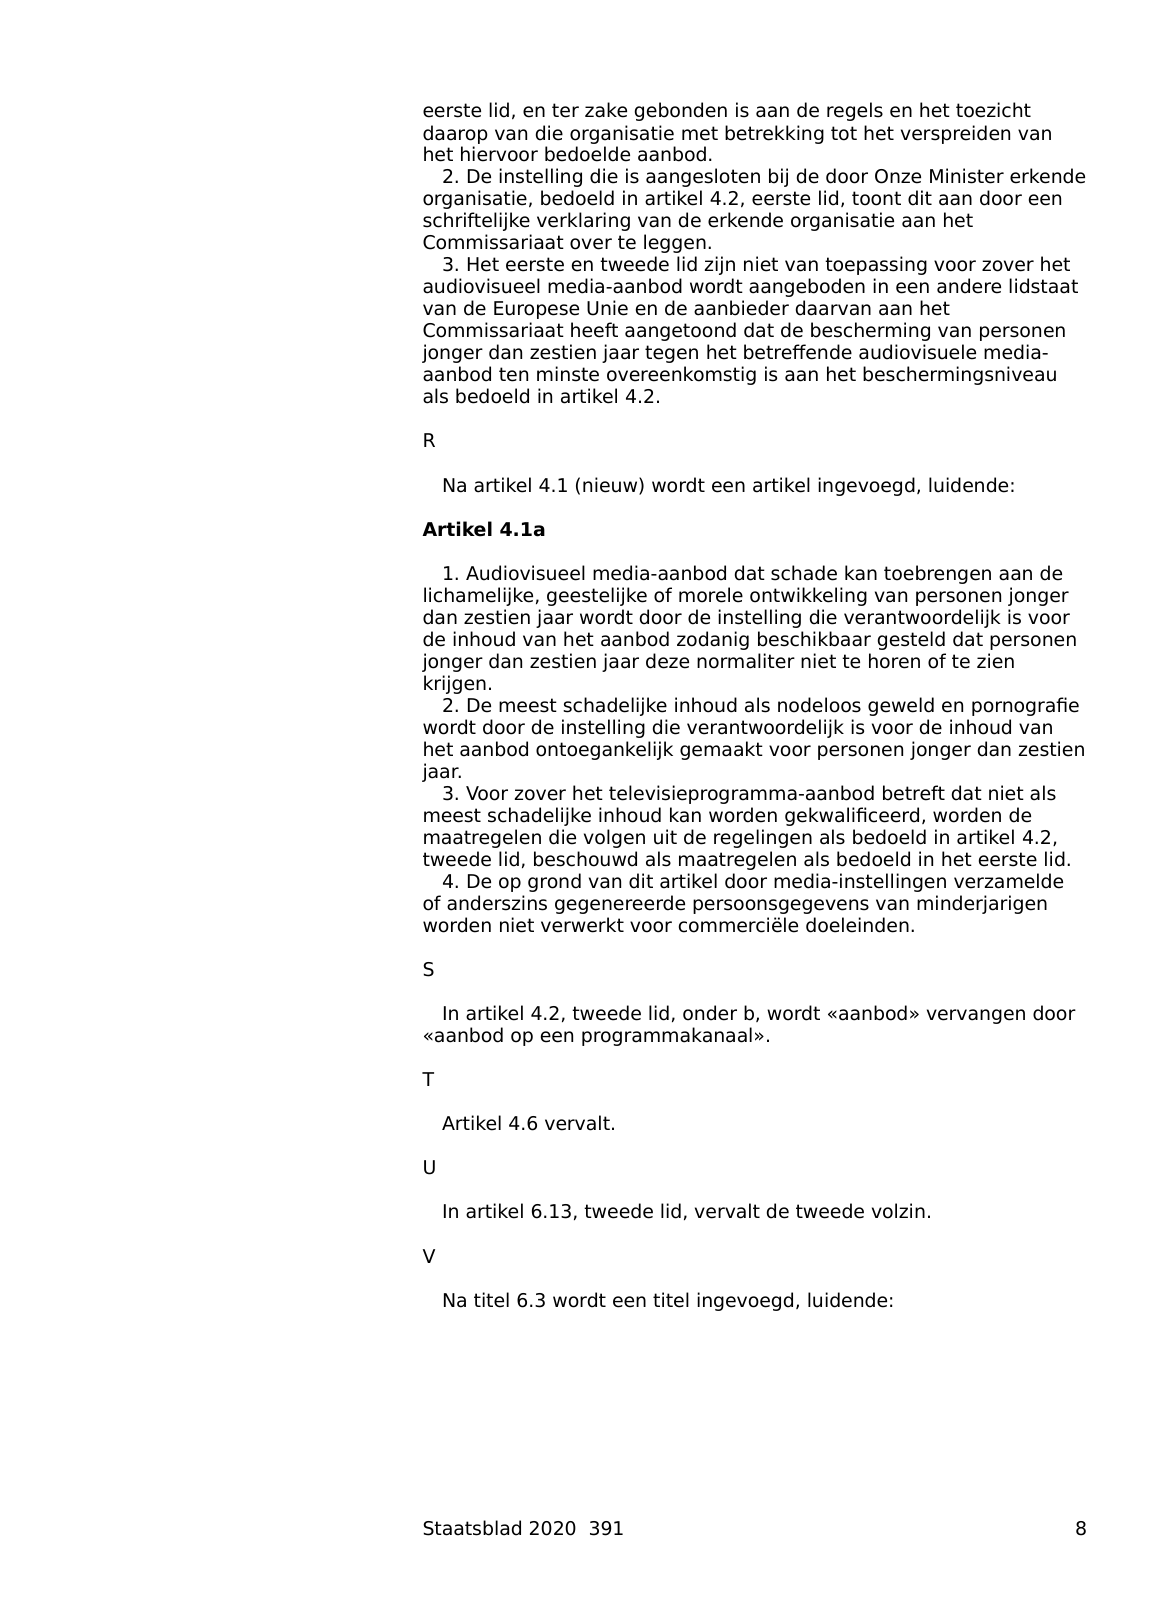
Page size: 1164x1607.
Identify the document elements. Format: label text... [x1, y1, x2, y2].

text T [422, 1069, 1087, 1091]
text V [422, 1246, 1087, 1268]
text In artikel 6.13, tweede lid, vervalt de tweede volzin. [422, 1201, 1087, 1223]
text 4. De op grond van dit artikel door media-instellingen verzamelde of anderszins gegenereerde persoonsgegevens van minderjarigen worden niet verwerkt voor commerciële doeleinden. [422, 871, 1087, 936]
text Artikel 4.6 vervalt. [422, 1113, 1087, 1135]
subtitle Artikel 4.1a [422, 519, 1087, 541]
text 3. Voor zover het televisieprogramma-aanbod betreft dat niet als meest schadelijke inhoud kan worden gekwalificeerd, worden de maatregelen die volgen uit de regelingen als bedoeld in artikel 4.2, tweede lid, beschouwd als maatregelen als bedoeld in het eerste lid. [422, 783, 1087, 871]
text 1. Audiovisueel media-aanbod dat schade kan toebrengen aan de lichamelijke, geestelijke of morele ontwikkeling van personen jonger dan zestien jaar wordt door de instelling die verantwoordelijk is voor de inhoud van het aanbod zodanig beschikbaar gesteld dat personen jonger dan zestien jaar deze normaliter niet te horen of te zien krijgen. [422, 563, 1087, 695]
text In artikel 4.2, tweede lid, onder b, wordt «aanbod» vervangen door «aanbod op een programmakanaal». [422, 1003, 1087, 1047]
text Na titel 6.3 wordt een titel ingevoegd, luidende: [422, 1290, 1087, 1312]
text 2. De instelling die is aangesloten bij de door Onze Minister erkende organisatie, bedoeld in artikel 4.2, eerste lid, toont dit aan door een schriftelijke verklaring van de erkende organisatie aan het Commissariaat over te leggen. [422, 166, 1087, 254]
text Na artikel 4.1 (nieuw) wordt een artikel ingevoegd, luidende: [422, 474, 1087, 496]
text 2. De meest schadelijke inhoud als nodeloos geweld en pornografie wordt door de instelling die verantwoordelijk is voor de inhoud van het aanbod ontoegankelijk gemaakt voor personen jonger dan zestien jaar. [422, 695, 1087, 783]
text 3. Het eerste en tweede lid zijn niet van toepassing voor zover het audiovisueel media-aanbod wordt aangeboden in een andere lidstaat van de Europese Unie en de aanbieder daarvan aan het Commissariaat heeft aangetoond dat de bescherming van personen jonger dan zestien jaar tegen het betreffende audiovisuele media-aanbod ten minste overeenkomstig is aan het beschermingsniveau als bedoeld in artikel 4.2. [422, 254, 1087, 408]
text S [422, 959, 1087, 981]
text U [422, 1157, 1087, 1179]
text R [422, 430, 1087, 452]
text eerste lid, en ter zake gebonden is aan de regels en het toezicht daarop van die organisatie met betrekking tot het verspreiden van het hiervoor bedoelde aanbod. [422, 100, 1087, 166]
